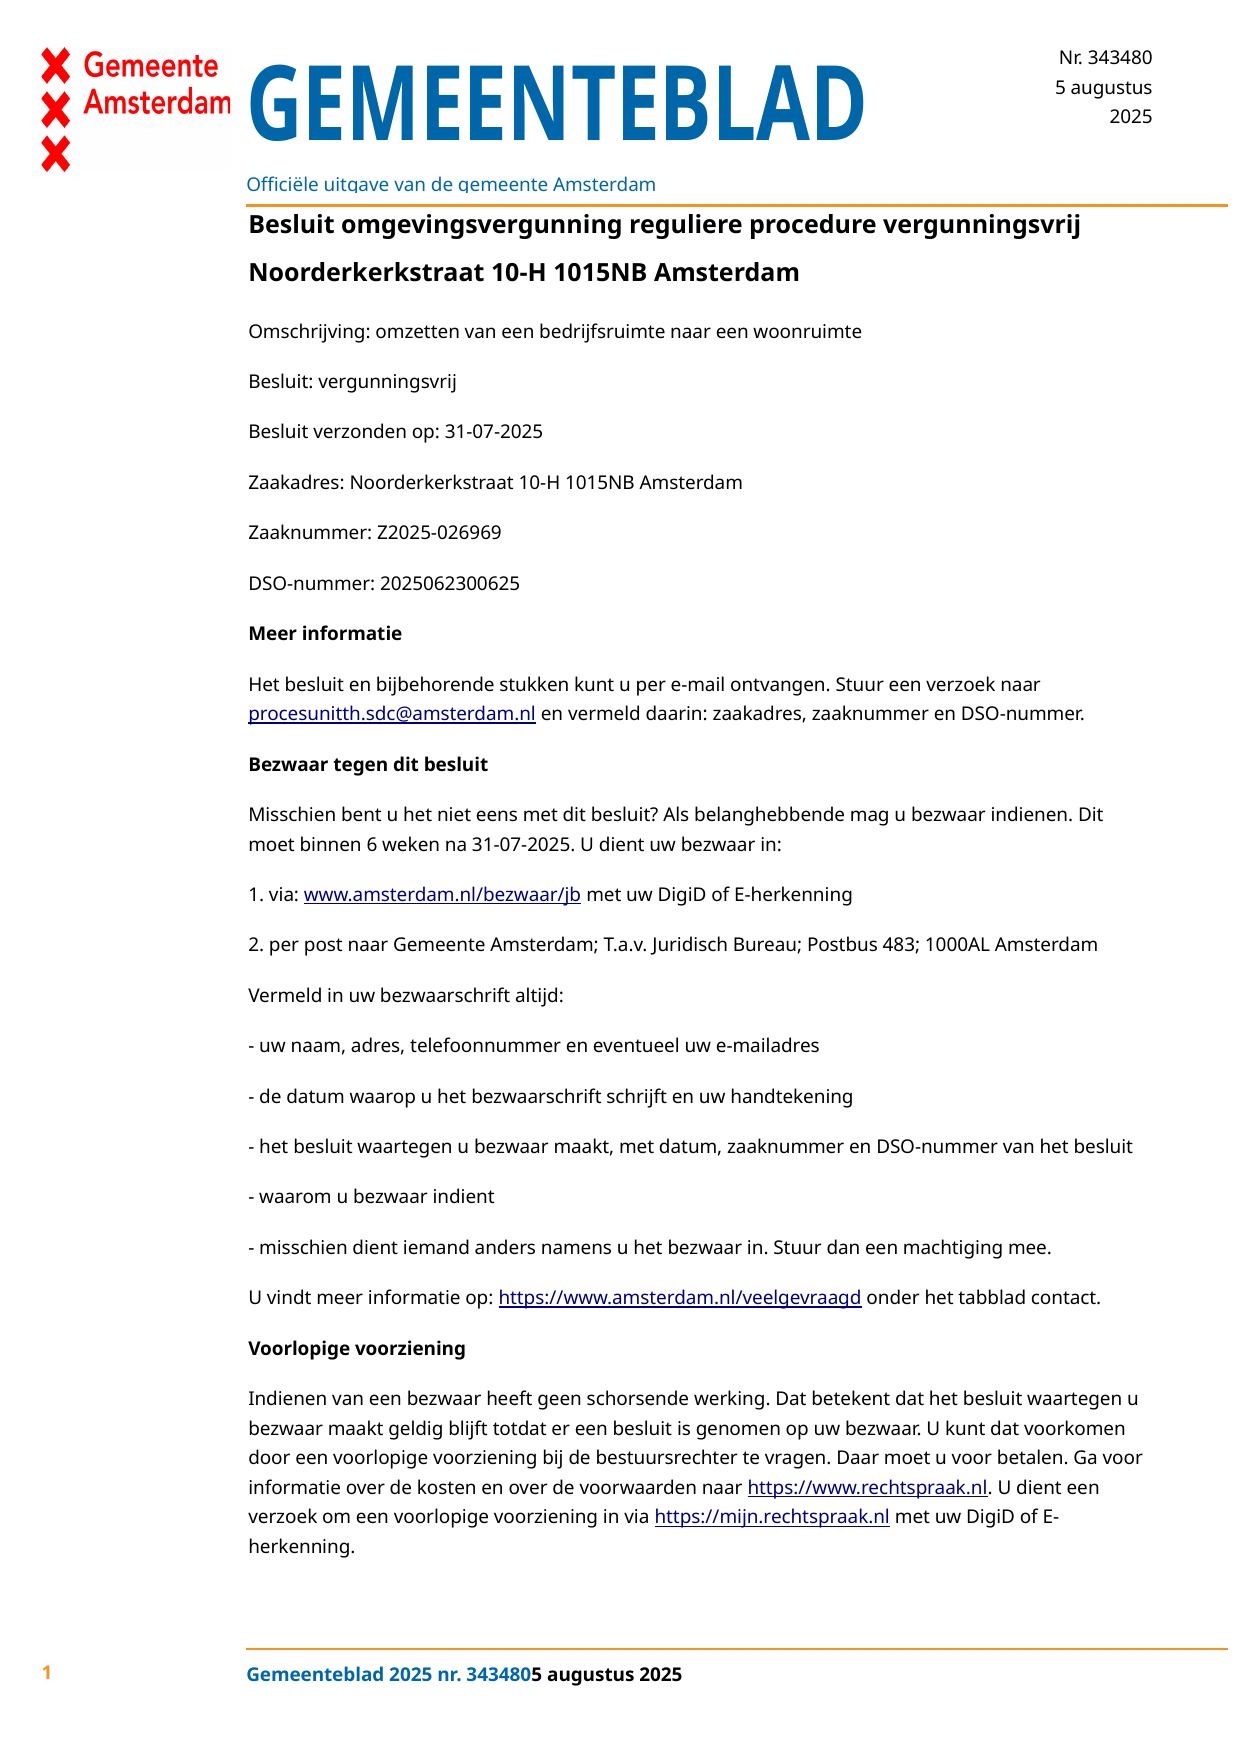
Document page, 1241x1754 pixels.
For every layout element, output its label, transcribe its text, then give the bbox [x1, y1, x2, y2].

text DSO-nummer: 2025062300625 [248, 570, 1152, 596]
text - waarom u bezwaar indient [248, 1184, 1152, 1209]
text - misschien dient iemand anders namens u het bezwaar in. Stuur dan een machtiging mee. [248, 1234, 1152, 1260]
text Voorlopige voorziening [248, 1335, 1152, 1361]
text Besluit omgevingsvergunning reguliere procedure vergunningsvrij Noorderkerkstraat 10-H 1015NB Amsterdam [248, 207, 1152, 288]
text - uw naam, adres, telefoonnummer en eventueel uw e-mailadres [248, 1032, 1152, 1058]
text Bezwaar tegen dit besluit [248, 751, 1152, 777]
text Vermeld in uw bezwaarschrift altijd: [248, 982, 1152, 1008]
text Zaakadres: Noorderkerkstraat 10-H 1015NB Amsterdam [248, 469, 1152, 495]
text - het besluit waartegen u bezwaar maakt, met datum, zaaknummer en DSO-nummer van het besluit [248, 1133, 1152, 1159]
text Misschien bent u het niet eens met dit besluit? Als belanghebbende mag u bezwaar indienen. Dit moet binnen 6 weken na 31-07-2025. U dient uw bezwaar in: [248, 801, 1152, 857]
text Besluit: vergunningsvrij [248, 368, 1152, 394]
picture [41, 47, 231, 172]
text Omschrijving: omzetten van een bedrijfsruimte naar een woonruimte [248, 318, 1152, 344]
text Het besluit en bijbehorende stukken kunt u per e-mail ontvangen. Stuur een verzoek naar procesunitth.sdc@amsterdam.nl en vermeld daarin: zaakadres, zaaknummer en DSO-nummer. [248, 671, 1152, 726]
text Besluit verzonden op: 31-07-2025 [248, 419, 1152, 444]
text Meer informatie [248, 620, 1152, 646]
text U vindt meer informatie op: https://www.amsterdam.nl/veelgevraagd onder het tabblad contact. [248, 1284, 1152, 1310]
text Zaaknummer: Z2025-026969 [248, 519, 1152, 545]
text 2. per post naar Gemeente Amsterdam; T.a.v. Juridisch Bureau; Postbus 483; 1000AL Amsterdam [248, 932, 1152, 957]
text - de datum waarop u het bezwaarschrift schrijft en uw handtekening [248, 1083, 1152, 1109]
text 1. via: www.amsterdam.nl/bezwaar/jb met uw DigiD of E-herkenning [248, 881, 1152, 907]
text Indienen van een bezwaar heeft geen schorsende werking. Dat betekent dat het besluit waartegen u bezwaar maakt geldig blijft totdat er een besluit is genomen op uw bezwaar. U kunt dat voorkomen door een voorlopige voorziening bij de bestuursrechter te vragen. Daar moet u voor betalen. Ga voor informatie over de kosten en over de voorwaarden naar https://www.rechtspraak.nl. U dient een verzoek om een voorlopige voorziening in via https://mijn.rechtspraak.nl met uw DigiD of E-herkenning. [248, 1385, 1152, 1559]
